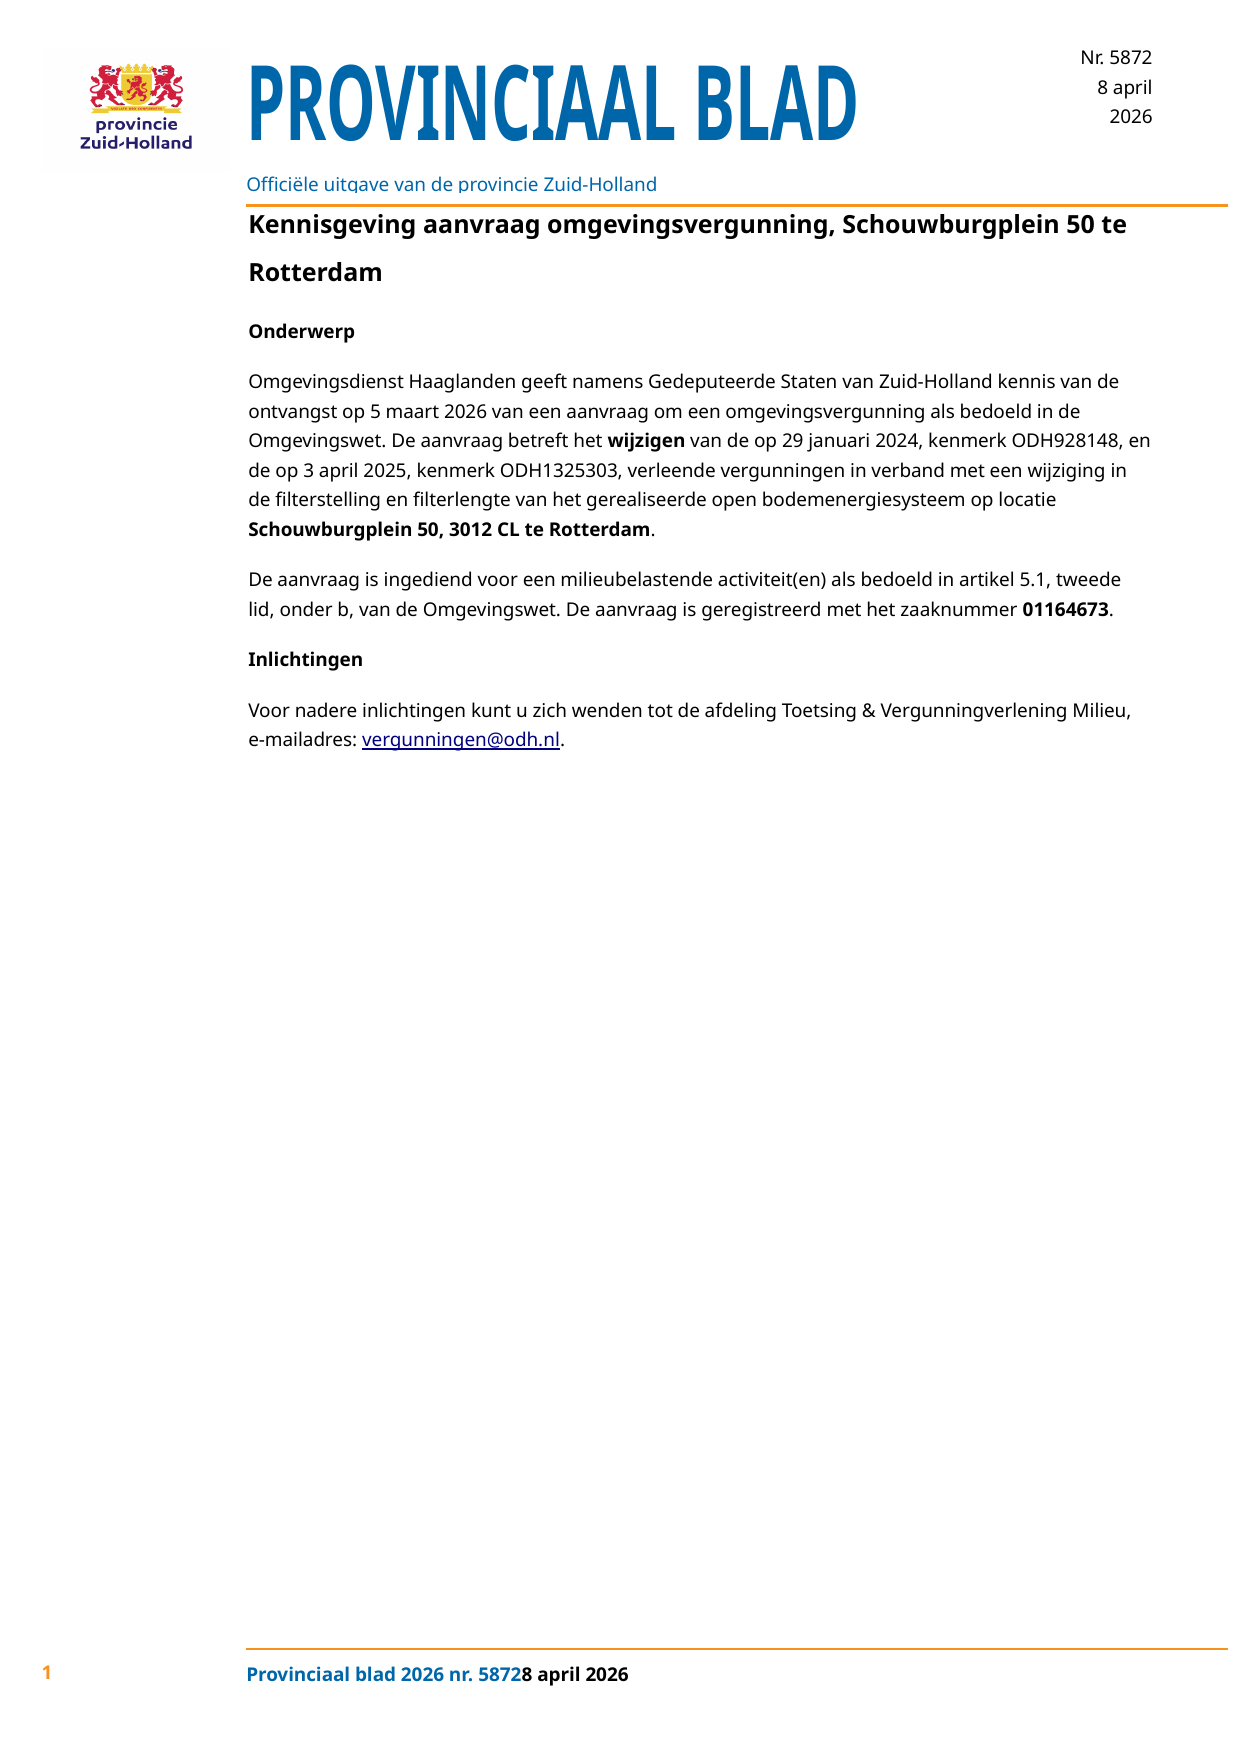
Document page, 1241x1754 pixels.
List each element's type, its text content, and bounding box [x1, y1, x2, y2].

text Inlichtingen [248, 647, 1152, 672]
text Omgevingsdienst Haaglanden geeft namens Gedeputeerde Staten van Zuid-Holland kennis van de ontvangst op 5 maart 2026 van een aanvraag om een omgevingsvergunning als bedoeld in de Omgevingswet. De aanvraag betreft het wijzigen van de op 29 januari 2024, kenmerk ODH928148, en de op 3 april 2025, kenmerk ODH1325303, verleende vergunningen in verband met een wijziging in de filterstelling en filterlengte van het gerealiseerde open bodemenergiesysteem op locatie Schouwburgplein 50, 3012 CL te Rotterdam. [248, 368, 1152, 542]
text Onderwerp [248, 318, 1152, 344]
text Voor nadere inlichtingen kunt u zich wenden tot de afdeling Toetsing & Vergunningverlening Milieu, e-mailadres: vergunningen@odh.nl. [248, 697, 1152, 752]
picture [41, 47, 231, 172]
text De aanvraag is ingediend voor een milieubelastende activiteit(en) als bedoeld in artikel 5.1, tweede lid, onder b, van de Omgevingswet. De aanvraag is geregistreerd met het zaaknummer 01164673. [248, 567, 1152, 622]
text Kennisgeving aanvraag omgevingsvergunning, Schouwburgplein 50 te Rotterdam [248, 207, 1152, 288]
